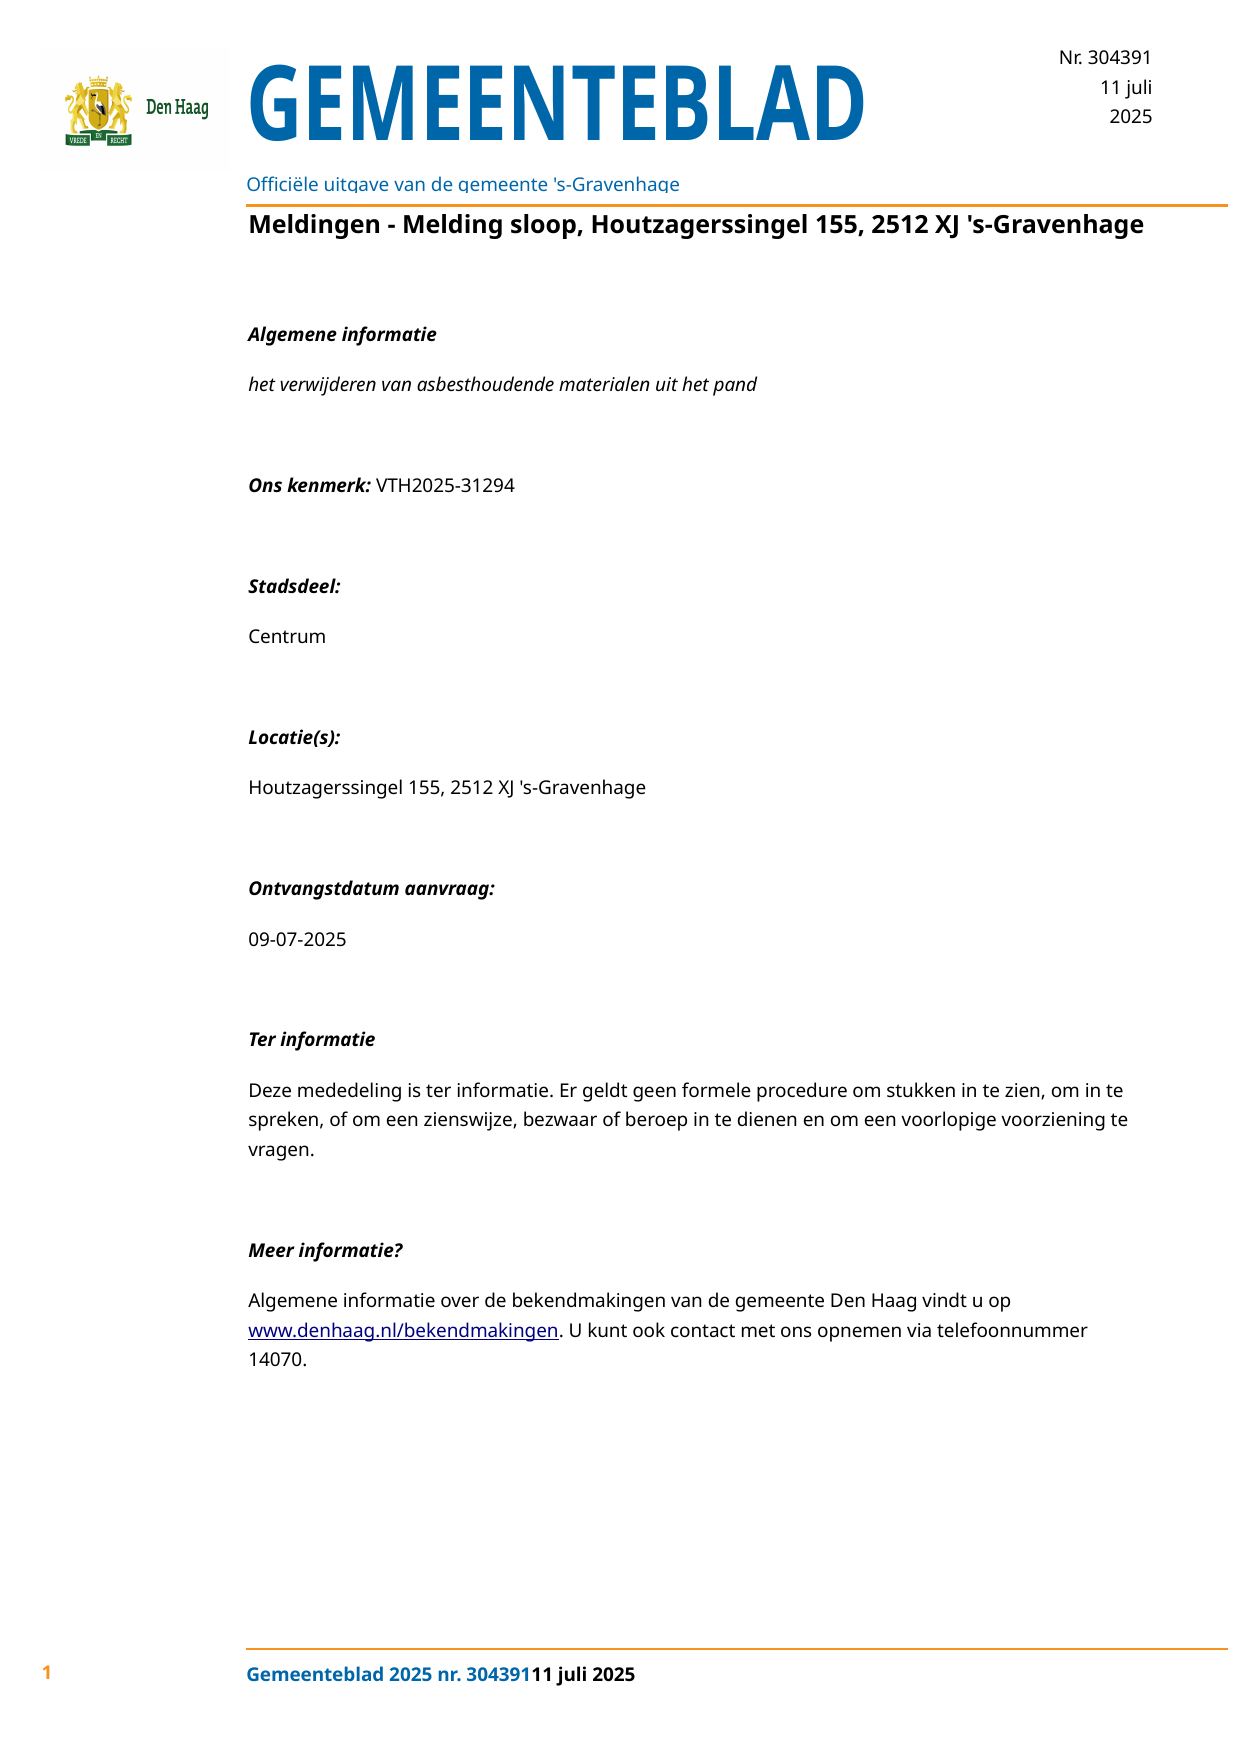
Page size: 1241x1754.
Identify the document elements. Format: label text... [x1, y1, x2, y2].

text Meldingen - Melding sloop, Houtzagerssingel 155, 2512 XJ 's-Gravenhage [248, 207, 1152, 241]
text Locatie(s): [248, 724, 1152, 750]
text Deze mededeling is ter informatie. Er geldt geen formele procedure om stukken in te zien, om in te spreken, of om een zienswijze, bezwaar of beroep in te dienen en om een voorlopige voorziening te vragen. [248, 1077, 1152, 1162]
picture [41, 47, 231, 172]
text Ter informatie [248, 1027, 1152, 1052]
text Meer informatie? [248, 1237, 1152, 1263]
text Houtzagerssingel 155, 2512 XJ 's-Gravenhage [248, 774, 1152, 800]
text Centrum [248, 623, 1152, 649]
text Ons kenmerk: VTH2025-31294 [248, 472, 1152, 498]
text 09-07-2025 [248, 926, 1152, 951]
text Algemene informatie [248, 321, 1152, 346]
text Algemene informatie over de bekendmakingen van de gemeente Den Haag vindt u op www.denhaag.nl/bekendmakingen. U kunt ook contact met ons opnemen via telefoonnummer 14070. [248, 1287, 1152, 1372]
text Stadsdeel: [248, 573, 1152, 598]
text het verwijderen van asbesthoudende materialen uit het pand [248, 371, 1152, 397]
text Ontvangstdatum aanvraag: [248, 875, 1152, 901]
